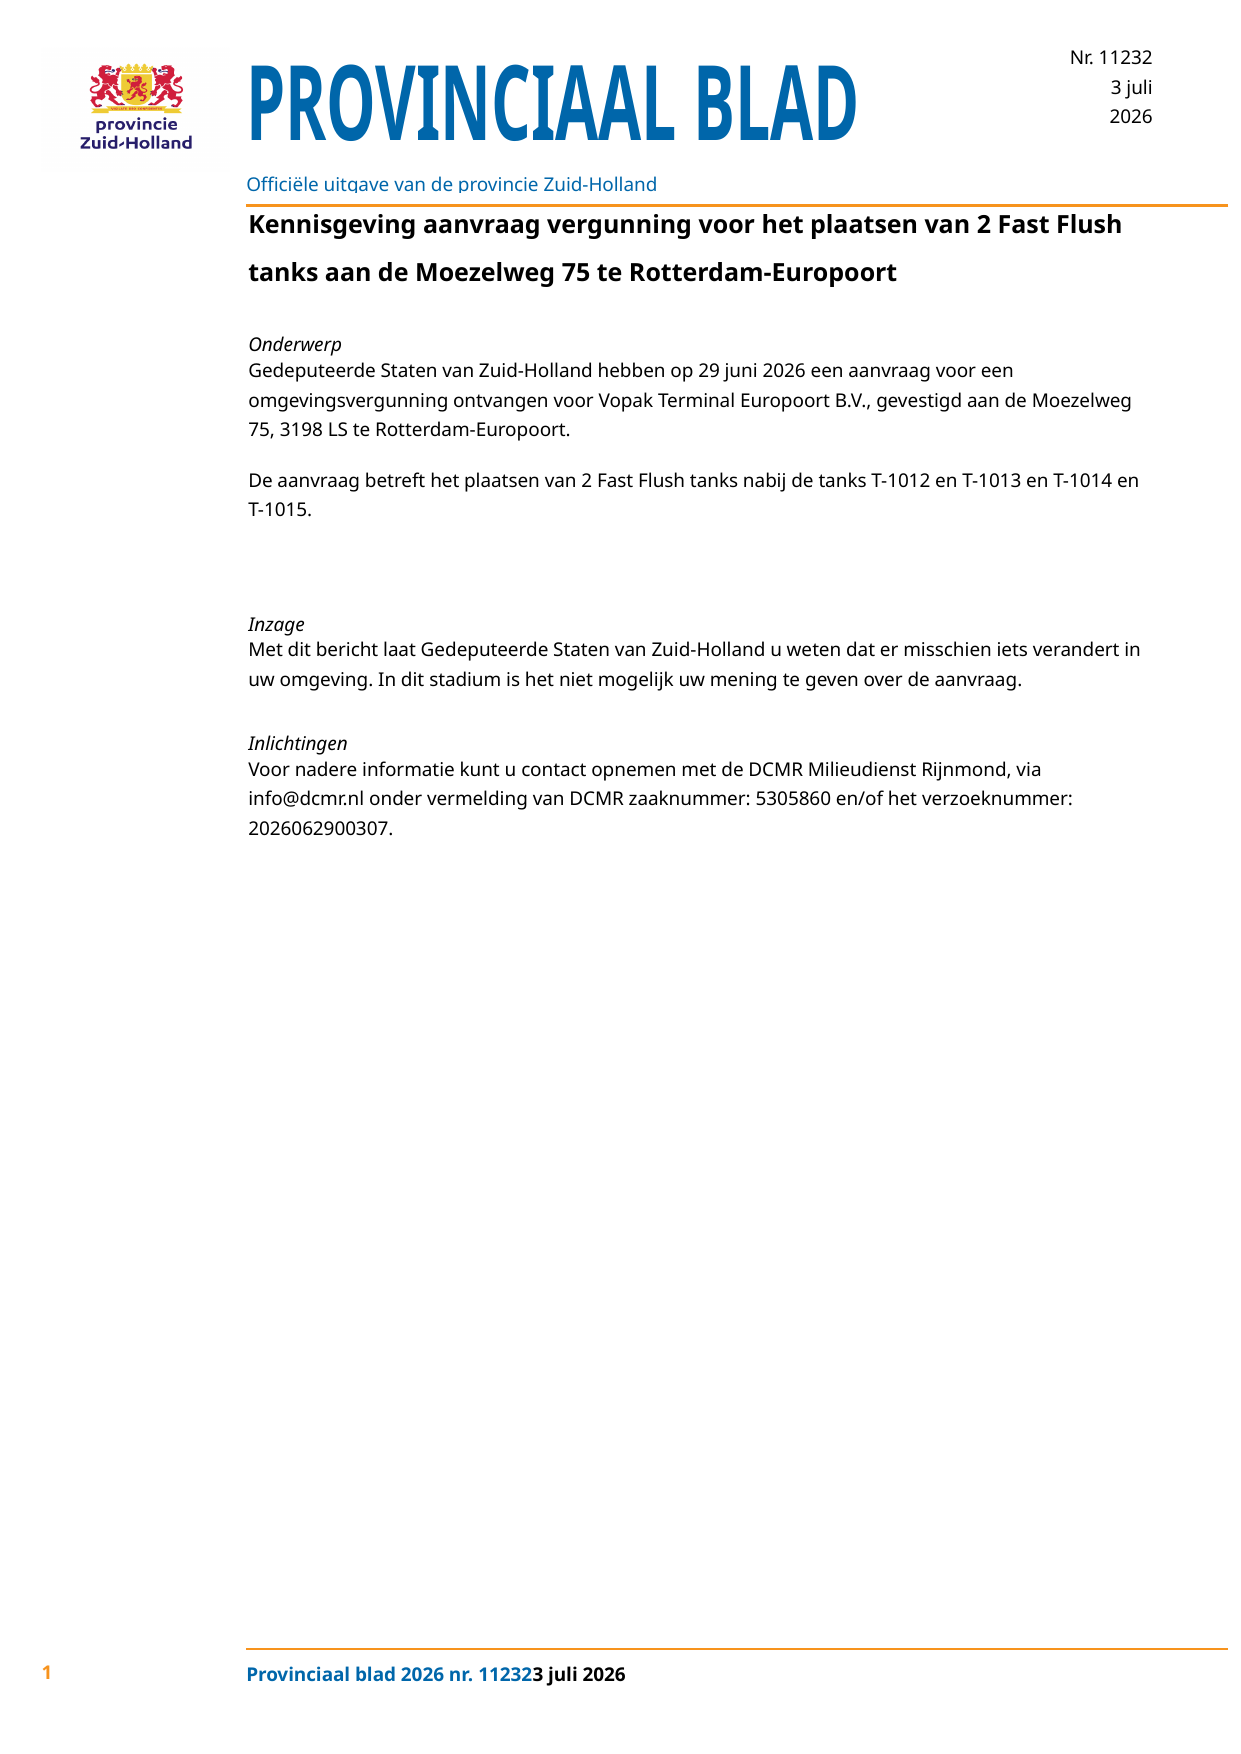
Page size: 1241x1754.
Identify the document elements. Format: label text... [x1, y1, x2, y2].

text Inlichtingen [248, 730, 1152, 756]
text Kennisgeving aanvraag vergunning voor het plaatsen van 2 Fast Flush tanks aan de Moezelweg 75 te Rotterdam-Europoort [248, 207, 1152, 288]
picture [41, 47, 231, 172]
text Met dit bericht laat Gedeputeerde Staten van Zuid-Holland u weten dat er misschien iets verandert in uw omgeving. In dit stadium is het niet mogelijk uw mening te geven over de aanvraag. [248, 636, 1152, 692]
text Inzage [248, 611, 1152, 636]
text Gedeputeerde Staten van Zuid-Holland hebben op 29 juni 2026 een aanvraag voor een omgevingsvergunning ontvangen voor Vopak Terminal Europoort B.V., gevestigd aan de Moezelweg 75, 3198 LS te Rotterdam-Europoort. [248, 357, 1152, 442]
text De aanvraag betreft het plaatsen van 2 Fast Flush tanks nabij de tanks T-1012 en T-1013 en T-1014 en T-1015. [248, 467, 1152, 522]
text Voor nadere informatie kunt u contact opnemen met de DCMR Milieudienst Rijnmond, via info@dcmr.nl onder vermelding van DCMR zaaknummer: 5305860 en/of het verzoeknummer: 2026062900307. [248, 756, 1152, 841]
text Onderwerp [248, 331, 1152, 357]
